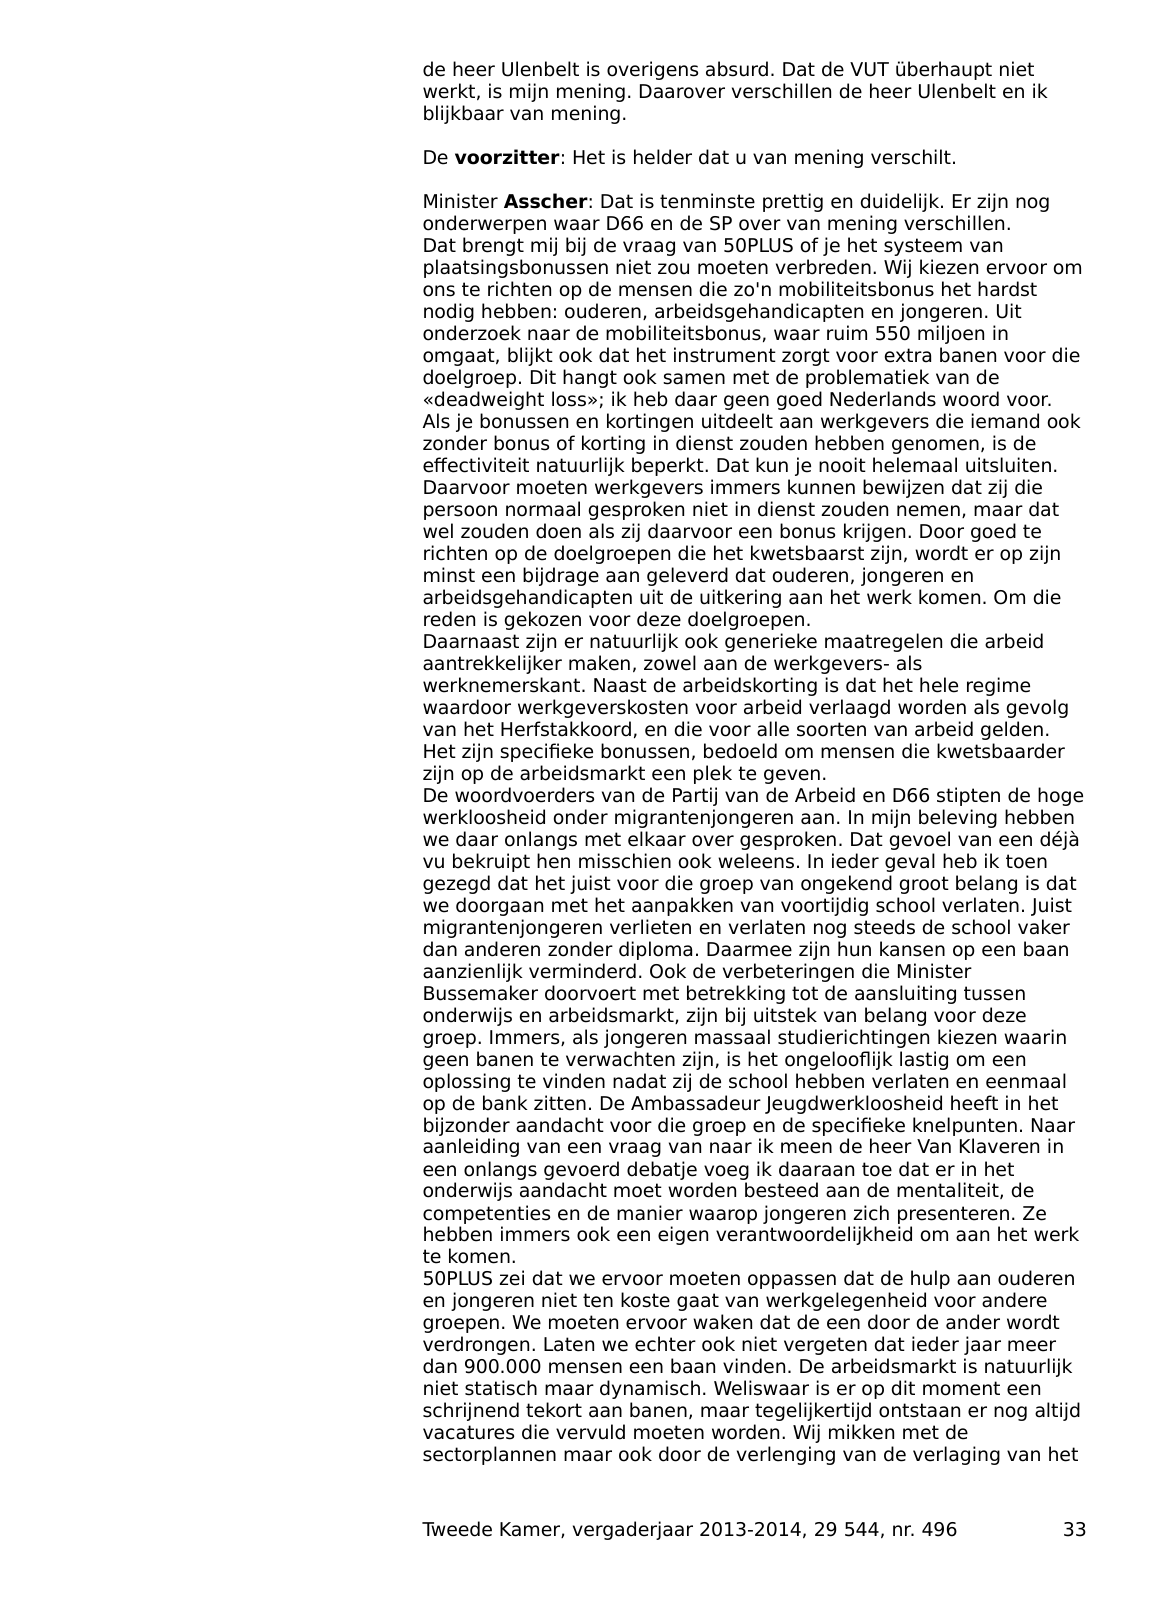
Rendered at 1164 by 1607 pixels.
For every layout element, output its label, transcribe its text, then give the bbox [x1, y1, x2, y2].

text Dat brengt mij bij de vraag van 50PLUS of je het systeem van plaatsingsbonussen niet zou moeten verbreden. Wij kiezen ervoor om ons te richten op de mensen die zo'n mobiliteitsbonus het hardst nodig hebben: ouderen, arbeidsgehandicapten en jongeren. Uit onderzoek naar de mobiliteitsbonus, waar ruim 550 miljoen in omgaat, blijkt ook dat het instrument zorgt voor extra banen voor die doelgroep. Dit hangt ook samen met de problematiek van de «deadweight loss»; ik heb daar geen goed Nederlands woord voor. Als je bonussen en kortingen uitdeelt aan werkgevers die iemand ook zonder bonus of korting in dienst zouden hebben genomen, is de effectiviteit natuurlijk beperkt. Dat kun je nooit helemaal uitsluiten. Daarvoor moeten werkgevers immers kunnen bewijzen dat zij die persoon normaal gesproken niet in dienst zouden nemen, maar dat wel zouden doen als zij daarvoor een bonus krijgen. Door goed te richten op de doelgroepen die het kwetsbaarst zijn, wordt er op zijn minst een bijdrage aan geleverd dat ouderen, jongeren en arbeidsgehandicapten uit de uitkering aan het werk komen. Om die reden is gekozen voor deze doelgroepen. [422, 235, 1087, 631]
text De woordvoerders van de Partij van de Arbeid en D66 stipten de hoge werkloosheid onder migrantenjongeren aan. In mijn beleving hebben we daar onlangs met elkaar over gesproken. Dat gevoel van een déjà vu bekruipt hen misschien ook weleens. In ieder geval heb ik toen gezegd dat het juist voor die groep van ongekend groot belang is dat we doorgaan met het aanpakken van voortijdig school verlaten. Juist migrantenjongeren verlieten en verlaten nog steeds de school vaker dan anderen zonder diploma. Daarmee zijn hun kansen op een baan aanzienlijk verminderd. Ook de verbeteringen die Minister Bussemaker doorvoert met betrekking tot de aansluiting tussen onderwijs en arbeidsmarkt, zijn bij uitstek van belang voor deze groep. Immers, als jongeren massaal studierichtingen kiezen waarin geen banen te verwachten zijn, is het ongelooflijk lastig om een oplossing te vinden nadat zij de school hebben verlaten en eenmaal op de bank zitten. De Ambassadeur Jeugdwerkloosheid heeft in het bijzonder aandacht voor die groep en de specifieke knelpunten. Naar aanleiding van een vraag van naar ik meen de heer Van Klaveren in een onlangs gevoerd debatje voeg ik daaraan toe dat er in het onderwijs aandacht moet worden besteed aan de mentaliteit, de competenties en de manier waarop jongeren zich presenteren. Ze hebben immers ook een eigen verantwoordelijkheid om aan het werk te komen. [422, 785, 1087, 1268]
text 50PLUS zei dat we ervoor moeten oppassen dat de hulp aan ouderen en jongeren niet ten koste gaat van werkgelegenheid voor andere groepen. We moeten ervoor waken dat de een door de ander wordt verdrongen. Laten we echter ook niet vergeten dat ieder jaar meer dan 900.000 mensen een baan vinden. De arbeidsmarkt is natuurlijk niet statisch maar dynamisch. Weliswaar is er op dit moment een schrijnend tekort aan banen, maar tegelijkertijd ontstaan er nog altijd vacatures die vervuld moeten worden. Wij mikken met de sectorplannen maar ook door de verlenging van de verlaging van het [422, 1268, 1087, 1466]
text De voorzitter: Het is helder dat u van mening verschilt. [422, 147, 1087, 169]
text Minister Asscher: Dat is tenminste prettig en duidelijk. Er zijn nog onderwerpen waar D66 en de SP over van mening verschillen. [422, 191, 1087, 235]
text Daarnaast zijn er natuurlijk ook generieke maatregelen die arbeid aantrekkelijker maken, zowel aan de werkgevers- als werknemerskant. Naast de arbeidskorting is dat het hele regime waardoor werkgeverskosten voor arbeid verlaagd worden als gevolg van het Herfstakkoord, en die voor alle soorten van arbeid gelden. Het zijn specifieke bonussen, bedoeld om mensen die kwetsbaarder zijn op de arbeidsmarkt een plek te geven. [422, 631, 1087, 785]
text de heer Ulenbelt is overigens absurd. Dat de VUT überhaupt niet werkt, is mijn mening. Daarover verschillen de heer Ulenbelt en ik blijkbaar van mening. [422, 59, 1087, 125]
